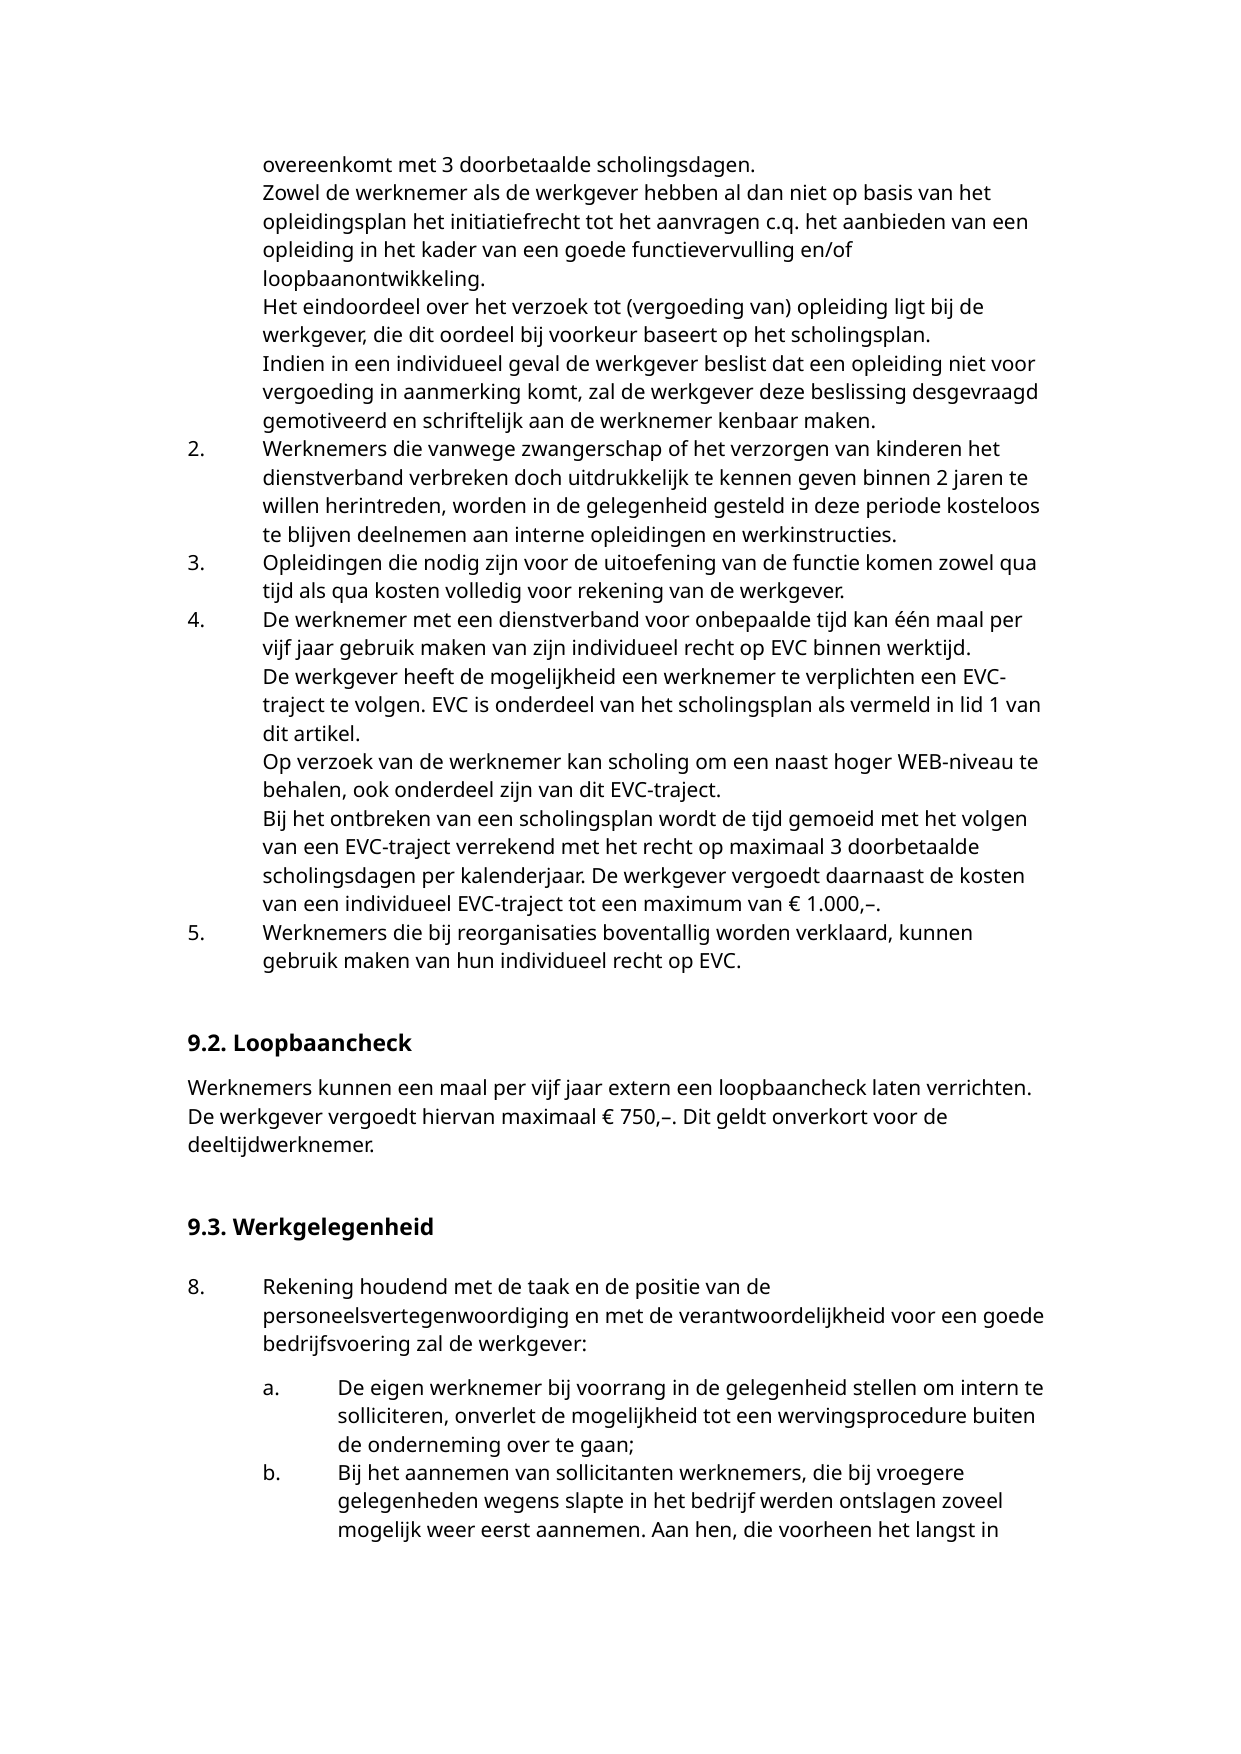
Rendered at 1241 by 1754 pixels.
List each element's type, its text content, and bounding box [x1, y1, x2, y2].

list Bij het ontbreken van een scholingsplan wordt de tijd gemoeid met het volgen van een EVC-traject verrekend met het recht op maximaal 3 doorbetaalde scholingsdagen per kalenderjaar. De werkgever vergoedt daarnaast de kosten van een individueel EVC-traject tot een maximum van € 1.000,–. [187, 804, 1053, 918]
list De eigen werknemer bij voorrang in de gelegenheid stellen om intern te solliciteren, onverlet de mogelijkheid tot een wervingsprocedure buiten de onderneming over te gaan; [262, 1373, 1053, 1458]
list Indien in een individueel geval de werkgever beslist dat een opleiding niet voor vergoeding in aanmerking komt, zal de werkgever deze beslissing desgevraagd gemotiveerd en schriftelijk aan de werknemer kenbaar maken. [187, 349, 1053, 434]
list Op verzoek van de werknemer kan scholing om een naast hoger WEB-niveau te behalen, ook onderdeel zijn van dit EVC-traject. [187, 747, 1053, 804]
list overeenkomt met 3 doorbetaalde scholingsdagen. [187, 150, 1053, 178]
subtitle 9.2. Loopbaancheck [187, 1027, 1053, 1058]
list Het eindoordeel over het verzoek tot (vergoeding van) opleiding ligt bij de werkgever, die dit oordeel bij voorkeur baseert op het scholingsplan. [187, 292, 1053, 349]
text Werknemers kunnen een maal per vijf jaar extern een loopbaancheck laten verrichten. De werkgever vergoedt hiervan maximaal € 750,–. Dit geldt onverkort voor de deeltijdwerknemer. [187, 1073, 1053, 1159]
list De werknemer met een dienstverband voor onbepaalde tijd kan één maal per vijf jaar gebruik maken van zijn individueel recht op EVC binnen werktijd. [187, 605, 1053, 662]
list Rekening houdend met de taak en de positie van de personeelsvertegenwoordiging en met de verantwoordelijkheid voor een goede bedrijfsvoering zal de werkgever: [187, 1272, 1053, 1358]
list Zowel de werknemer als de werkgever hebben al dan niet op basis van het opleidingsplan het initiatiefrecht tot het aanvragen c.q. het aanbieden van een opleiding in het kader van een goede functievervulling en/of loopbaanontwikkeling. [187, 178, 1053, 292]
list De werkgever heeft de mogelijkheid een werknemer te verplichten een EVC-traject te volgen. EVC is onderdeel van het scholingsplan als vermeld in lid 1 van dit artikel. [187, 662, 1053, 747]
list Werknemers die bij reorganisaties boventallig worden verklaard, kunnen gebruik maken van hun individueel recht op EVC. [187, 918, 1053, 975]
list Bij het aannemen van sollicitanten werknemers, die bij vroegere gelegenheden wegens slapte in het bedrijf werden ontslagen zoveel mogelijk weer eerst aannemen. Aan hen, die voorheen het langst in [262, 1458, 1053, 1543]
list Werknemers die vanwege zwangerschap of het verzorgen van kinderen het dienstverband verbreken doch uitdrukkelijk te kennen geven binnen 2 jaren te willen herintreden, worden in de gelegenheid gesteld in deze periode kosteloos te blijven deelnemen aan interne opleidingen en werkinstructies. [187, 434, 1053, 548]
list Opleidingen die nodig zijn voor de uitoefening van de functie komen zowel qua tijd als qua kosten volledig voor rekening van de werkgever. [187, 548, 1053, 605]
subtitle 9.3. Werkgelegenheid [187, 1211, 1053, 1242]
